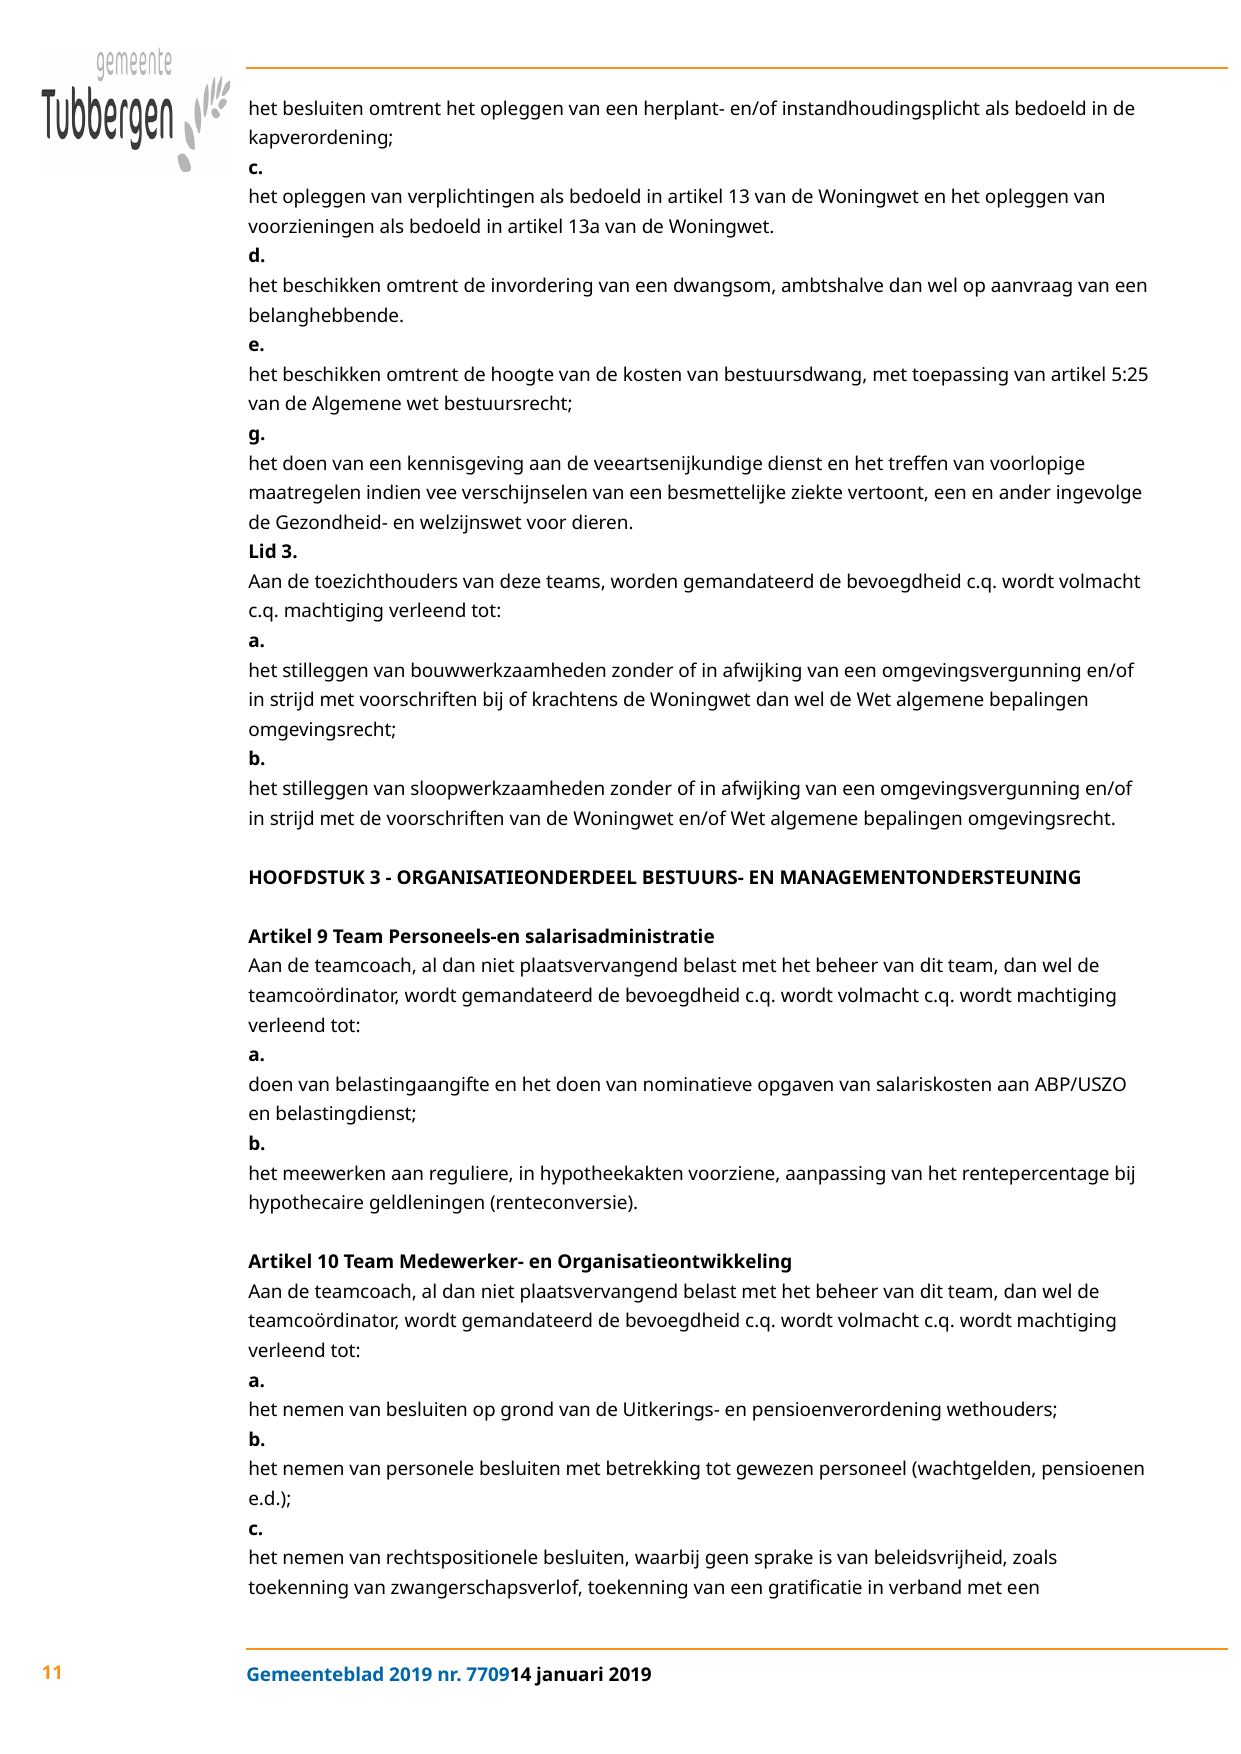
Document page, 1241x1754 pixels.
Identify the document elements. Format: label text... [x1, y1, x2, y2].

text het doen van een kennisgeving aan de veeartsenijkundige dienst en het treffen van voorlopige maatregelen indien vee verschijnselen van een besmettelijke ziekte vertoont, een en ander ingevolge de Gezondheid- en welzijnswet voor dieren. [248, 450, 1152, 535]
text het nemen van rechtspositionele besluiten, waarbij geen sprake is van beleidsvrijheid, zoals toekenning van zwangerschapsverlof, toekenning van een gratificatie in verband met een [248, 1544, 1152, 1600]
text a. [248, 1041, 1152, 1067]
text a. [248, 627, 1152, 653]
text HOOFDSTUK 3 - ORGANISATIEONDERDEEL BESTUURS- EN MANAGEMENTONDERSTEUNING [248, 864, 1152, 890]
text het beschikken omtrent de invordering van een dwangsom, ambtshalve dan wel op aanvraag van een belanghebbende. [248, 272, 1152, 328]
text d. [248, 243, 1152, 268]
text a. [248, 1367, 1152, 1393]
text doen van belastingaangifte en het doen van nominatieve opgaven van salariskosten aan ABP/USZO en belastingdienst; [248, 1071, 1152, 1126]
text c. [248, 1515, 1152, 1541]
text het stilleggen van sloopwerkzaamheden zonder of in afwijking van een omgevingsvergunning en/of in strijd met de voorschriften van de Woningwet en/of Wet algemene bepalingen omgevingsrecht. [248, 775, 1152, 831]
text Aan de toezichthouders van deze teams, worden gemandateerd de bevoegdheid c.q. wordt volmacht c.q. machtiging verleend tot: [248, 568, 1152, 623]
text b. [248, 1426, 1152, 1452]
text Artikel 9 Team Personeels-en salarisadministratie [248, 923, 1152, 949]
text het meewerken aan reguliere, in hypotheekakten voorziene, aanpassing van het rentepercentage bij hypothecaire geldleningen (renteconversie). [248, 1160, 1152, 1215]
text het beschikken omtrent de hoogte van de kosten van bestuursdwang, met toepassing van artikel 5:25 van de Algemene wet bestuursrecht; [248, 361, 1152, 416]
text g. [248, 420, 1152, 446]
text het opleggen van verplichtingen als bedoeld in artikel 13 van de Woningwet en het opleggen van voorzieningen als bedoeld in artikel 13a van de Woningwet. [248, 183, 1152, 239]
picture [41, 47, 231, 172]
text het stilleggen van bouwwerkzaamheden zonder of in afwijking van een omgevingsvergunning en/of in strijd met voorschriften bij of krachtens de Woningwet dan wel de Wet algemene bepalingen omgevingsrecht; [248, 657, 1152, 742]
text Aan de teamcoach, al dan niet plaatsvervangend belast met het beheer van dit team, dan wel de teamcoördinator, wordt gemandateerd de bevoegdheid c.q. wordt volmacht c.q. wordt machtiging verleend tot: [248, 1278, 1152, 1363]
text Lid 3. [248, 538, 1152, 564]
text c. [248, 154, 1152, 180]
text het besluiten omtrent het opleggen van een herplant- en/of instandhoudingsplicht als bedoeld in de kapverordening; [248, 95, 1152, 150]
text het nemen van besluiten op grond van de Uitkerings- en pensioenverordening wethouders; [248, 1396, 1152, 1422]
text e. [248, 331, 1152, 357]
text b. [248, 746, 1152, 771]
text b. [248, 1130, 1152, 1156]
text het nemen van personele besluiten met betrekking tot gewezen personeel (wachtgelden, pensioenen e.d.); [248, 1456, 1152, 1511]
text Artikel 10 Team Medewerker- en Organisatieontwikkeling [248, 1248, 1152, 1274]
text Aan de teamcoach, al dan niet plaatsvervangend belast met het beheer van dit team, dan wel de teamcoördinator, wordt gemandateerd de bevoegdheid c.q. wordt volmacht c.q. wordt machtiging verleend tot: [248, 953, 1152, 1038]
